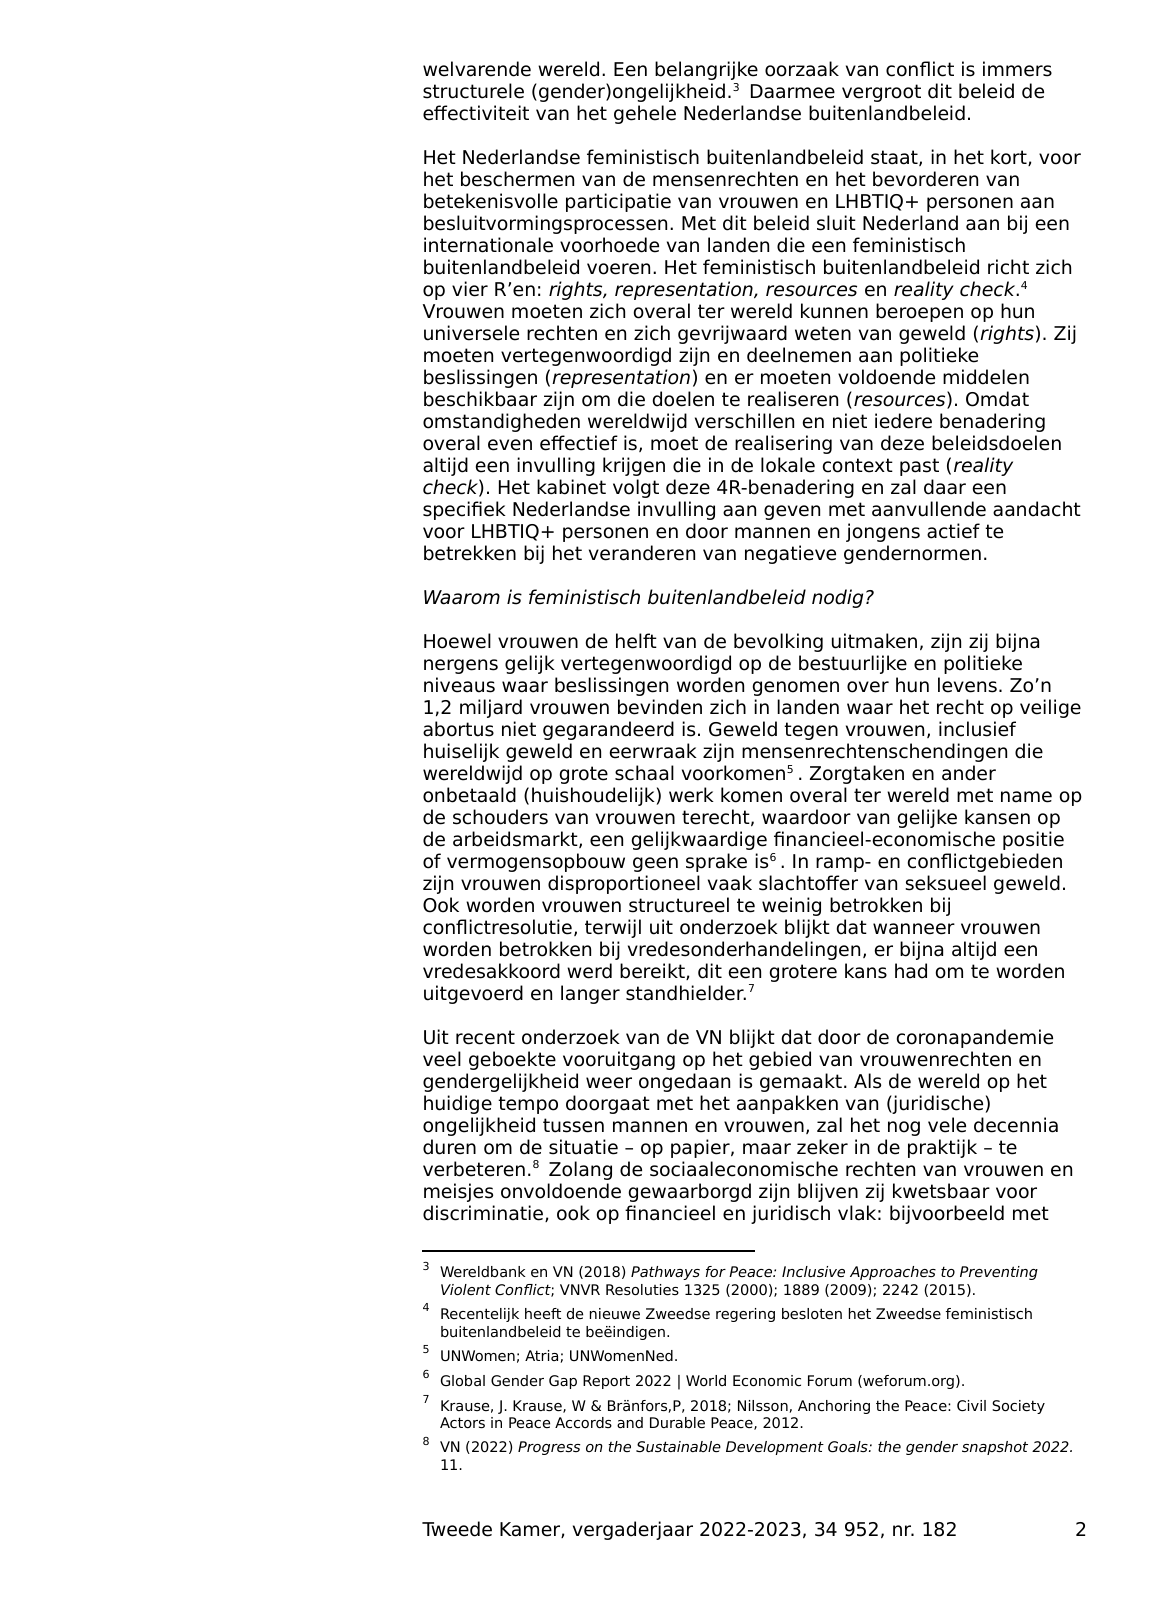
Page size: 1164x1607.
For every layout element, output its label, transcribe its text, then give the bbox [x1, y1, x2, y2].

text Uit recent onderzoek van de VN blijkt dat door de coronapandemie veel geboekte vooruitgang op het gebied van vrouwenrechten en gendergelijkheid weer ongedaan is gemaakt. Als de wereld op het huidige tempo doorgaat met het aanpakken van (juridische) ongelijkheid tussen mannen en vrouwen, zal het nog vele decennia duren om de situatie – op papier, maar zeker in de praktijk – te verbeteren. Zolang de sociaaleconomische rechten van vrouwen en meisjes onvoldoende gewaarborgd zijn blijven zij kwetsbaar voor discriminatie, ook op financieel en juridisch vlak: bijvoorbeeld met [422, 1027, 1087, 1225]
text Wereldbank en VN (2018) Pathways for Peace: Inclusive Approaches to Preventing Violent Conflict; VNVR Resoluties 1325 (2000); 1889 (2009); 2242 (2015). [422, 1260, 1087, 1299]
text UNWomen; Atria; UNWomenNed. [422, 1343, 1087, 1366]
text Krause, J. Krause, W & Bränfors,P, 2018; Nilsson, Anchoring the Peace: Civil Society Actors in Peace Accords and Durable Peace, 2012. [422, 1393, 1087, 1432]
text welvarende wereld. Een belangrijke oorzaak van conflict is immers structurele (gender)ongelijkheid. Daarmee vergroot dit beleid de effectiviteit van het gehele Nederlandse buitenlandbeleid. [422, 59, 1087, 125]
subtitle Waarom is feministisch buitenlandbeleid nodig? [422, 587, 1087, 609]
text Hoewel vrouwen de helft van de bevolking uitmaken, zijn zij bijna nergens gelijk vertegenwoordigd op de bestuurlijke en politieke niveaus waar beslissingen worden genomen over hun levens. Zo’n 1,2 miljard vrouwen bevinden zich in landen waar het recht op veilige abortus niet gegarandeerd is. Geweld tegen vrouwen, inclusief huiselijk geweld en eerwraak zijn mensenrechtenschendingen die wereldwijd op grote schaal voorkomen. Zorgtaken en ander onbetaald (huishoudelijk) werk komen overal ter wereld met name op de schouders van vrouwen terecht, waardoor van gelijke kansen op de arbeidsmarkt, een gelijkwaardige financieel-economische positie of vermogensopbouw geen sprake is. In ramp- en conflictgebieden zijn vrouwen disproportioneel vaak slachtoffer van seksueel geweld. Ook worden vrouwen structureel te weinig betrokken bij conflictresolutie, terwijl uit onderzoek blijkt dat wanneer vrouwen worden betrokken bij vredesonderhandelingen, er bijna altijd een vredesakkoord werd bereikt, dit een grotere kans had om te worden uitgevoerd en langer standhielder. [422, 631, 1087, 1005]
text Het Nederlandse feministisch buitenlandbeleid staat, in het kort, voor het beschermen van de mensenrechten en het bevorderen van betekenisvolle participatie van vrouwen en LHBTIQ+ personen aan besluitvormingsprocessen. Met dit beleid sluit Nederland aan bij een internationale voorhoede van landen die een feministisch buitenlandbeleid voeren. Het feministisch buitenlandbeleid richt zich op vier R’en: rights, representation, resources en reality check. Vrouwen moeten zich overal ter wereld kunnen beroepen op hun universele rechten en zich gevrijwaard weten van geweld (rights). Zij moeten vertegenwoordigd zijn en deelnemen aan politieke beslissingen (representation) en er moeten voldoende middelen beschikbaar zijn om die doelen te realiseren (resources). Omdat omstandigheden wereldwijd verschillen en niet iedere benadering overal even effectief is, moet de realisering van deze beleidsdoelen altijd een invulling krijgen die in de lokale context past (reality check). Het kabinet volgt deze 4R-benadering en zal daar een specifiek Nederlandse invulling aan geven met aanvullende aandacht voor LHBTIQ+ personen en door mannen en jongens actief te betrekken bij het veranderen van negatieve gendernormen. [422, 147, 1087, 565]
text VN (2022) Progress on the Sustainable Development Goals: the gender snapshot 2022. 11. [422, 1435, 1087, 1474]
text Global Gender Gap Report 2022 | World Economic Forum (weforum.org). [422, 1368, 1087, 1391]
text Recentelijk heeft de nieuwe Zweedse regering besloten het Zweedse feministisch buitenlandbeleid te beëindigen. [422, 1302, 1087, 1341]
